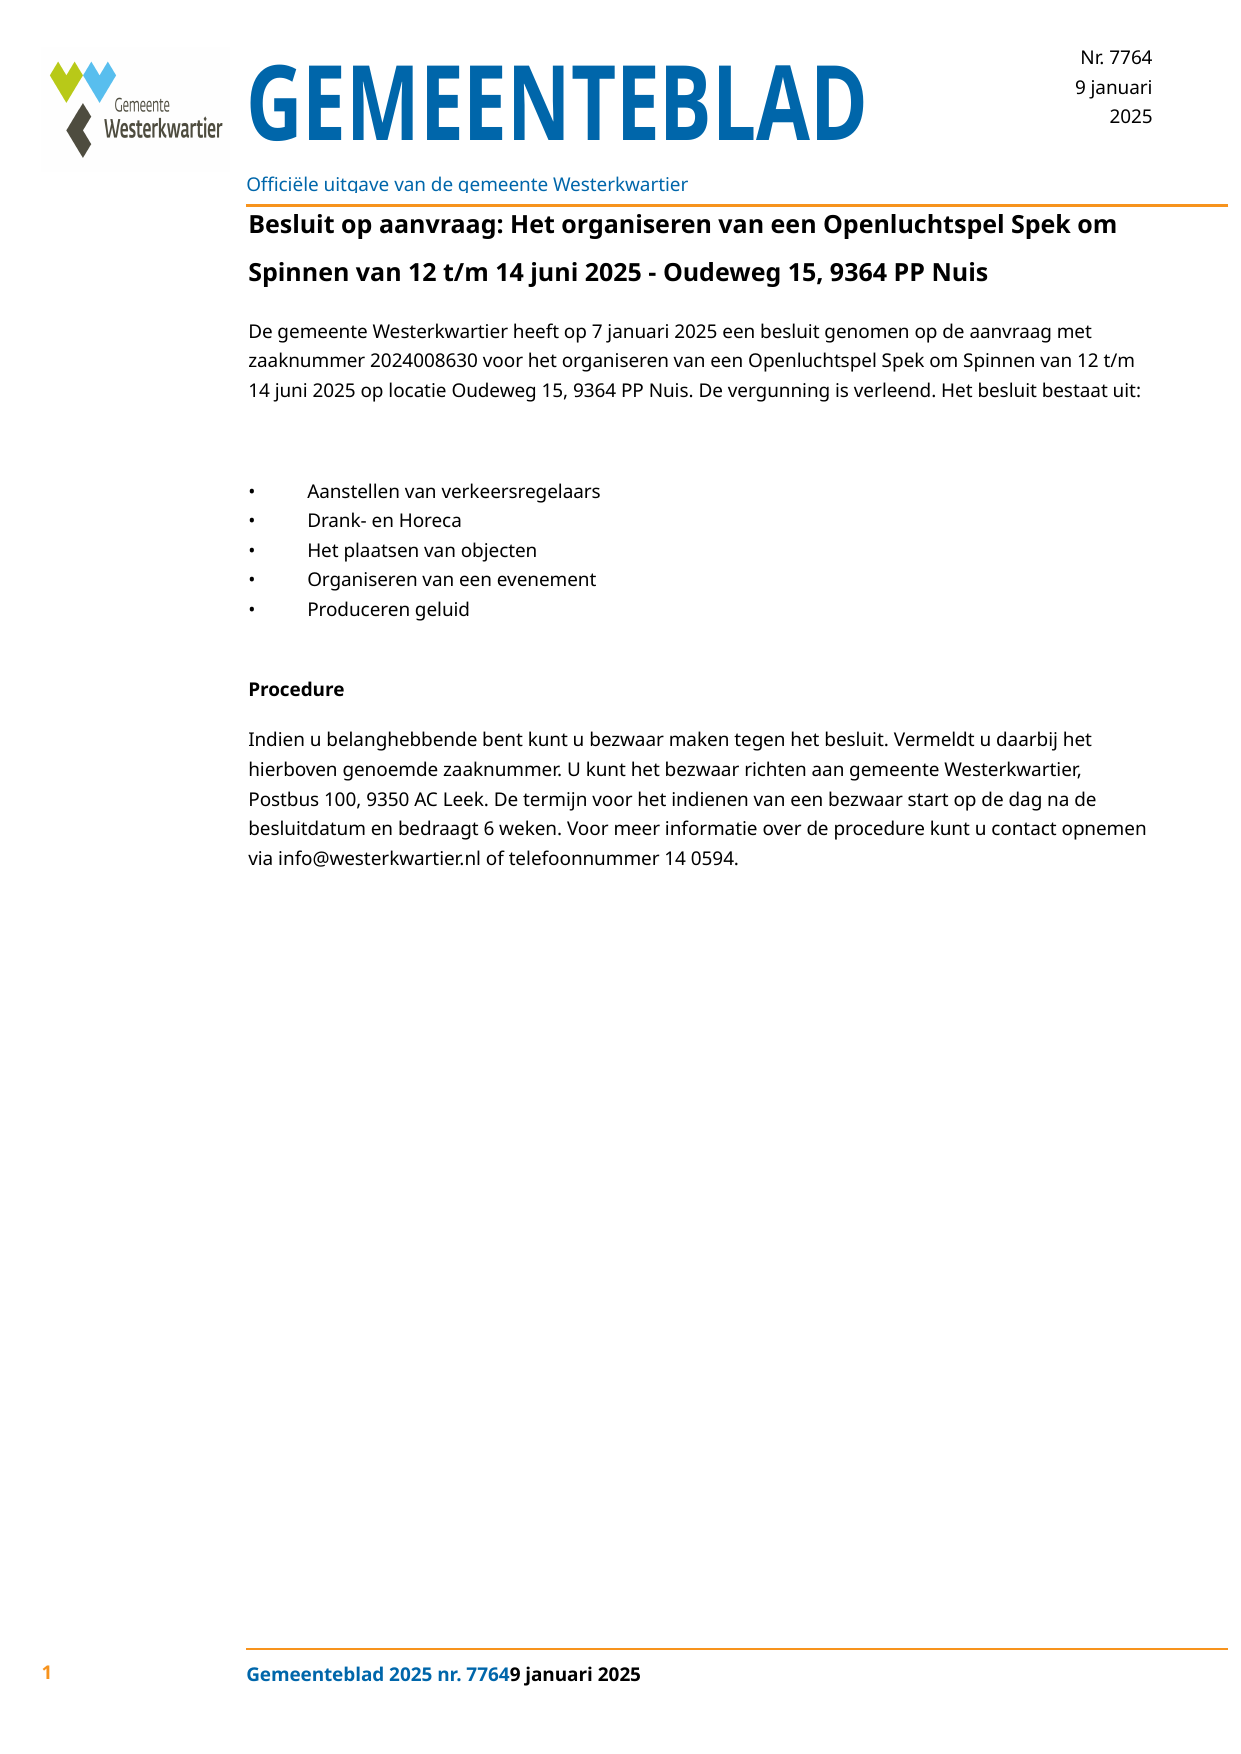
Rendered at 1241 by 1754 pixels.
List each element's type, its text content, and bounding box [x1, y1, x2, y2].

text Indien u belanghebbende bent kunt u bezwaar maken tegen het besluit. Vermeldt u daarbij het hierboven genoemde zaaknummer. U kunt het bezwaar richten aan gemeente Westerkwartier, Postbus 100, 9350 AC Leek. De termijn voor het indienen van een bezwaar start op de dag na de besluitdatum en bedraagt 6 weken. Voor meer informatie over de procedure kunt u contact opnemen via info@westerkwartier.nl of telefoonnummer 14 0594. [248, 727, 1152, 871]
list Organiseren van een evenement [248, 567, 1152, 592]
list Aanstellen van verkeersregelaars [248, 478, 1152, 504]
text De gemeente Westerkwartier heeft op 7 januari 2025 een besluit genomen op de aanvraag met zaaknummer 2024008630 voor het organiseren van een Openluchtspel Spek om Spinnen van 12 t/m 14 juni 2025 op locatie Oudeweg 15, 9364 PP Nuis. De vergunning is verleend. Het besluit bestaat uit: [248, 318, 1152, 403]
text Besluit op aanvraag: Het organiseren van een Openluchtspel Spek om Spinnen van 12 t/m 14 juni 2025 - Oudeweg 15, 9364 PP Nuis [248, 207, 1152, 288]
picture [41, 47, 231, 172]
text Procedure [248, 676, 1152, 702]
list Produceren geluid [248, 596, 1152, 622]
list Het plaatsen van objecten [248, 537, 1152, 563]
list Drank- en Horeca [248, 507, 1152, 533]
